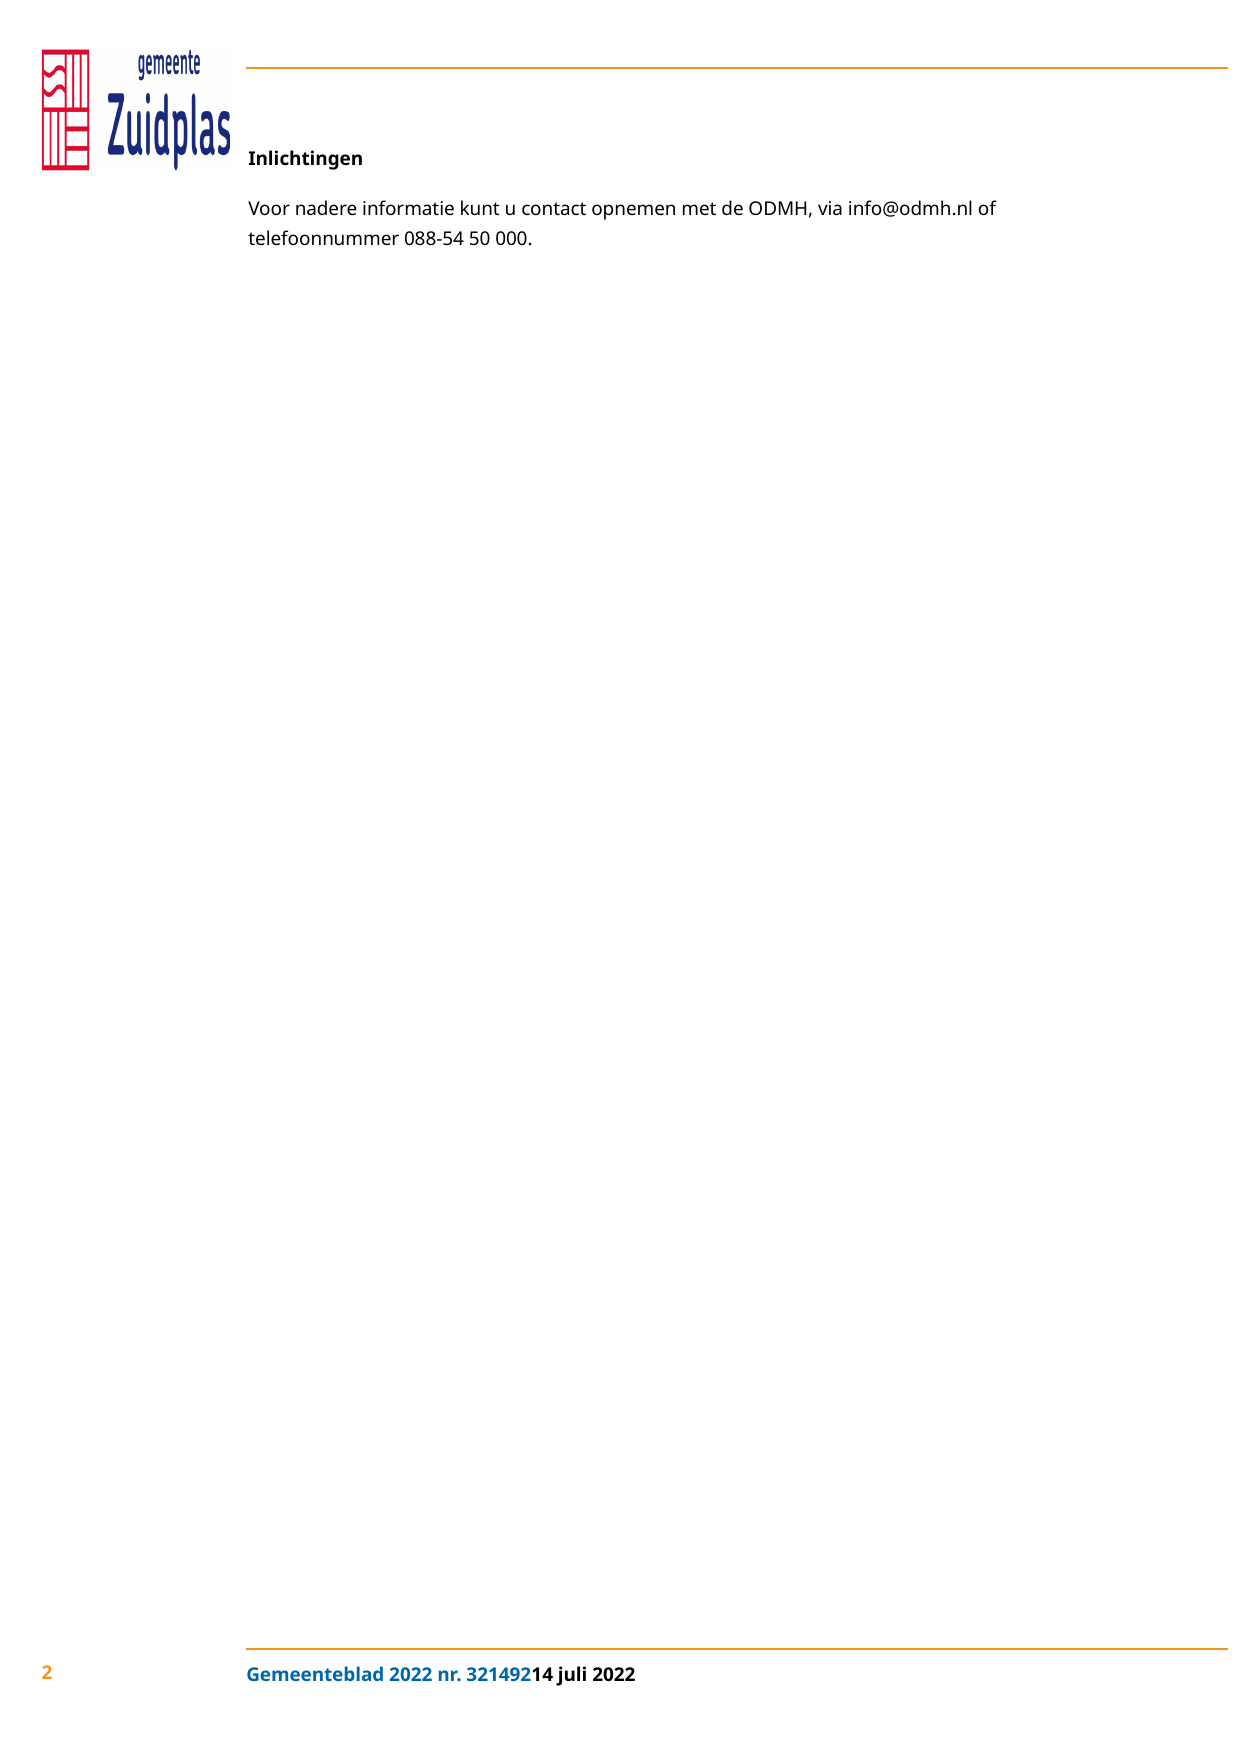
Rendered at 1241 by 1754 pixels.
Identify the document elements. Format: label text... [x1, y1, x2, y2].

text Voor nadere informatie kunt u contact opnemen met de ODMH, via info@odmh.nl of telefoonnummer 088-54 50 000. [248, 196, 1152, 251]
text Inlichtingen [248, 145, 1152, 171]
picture [41, 47, 231, 172]
